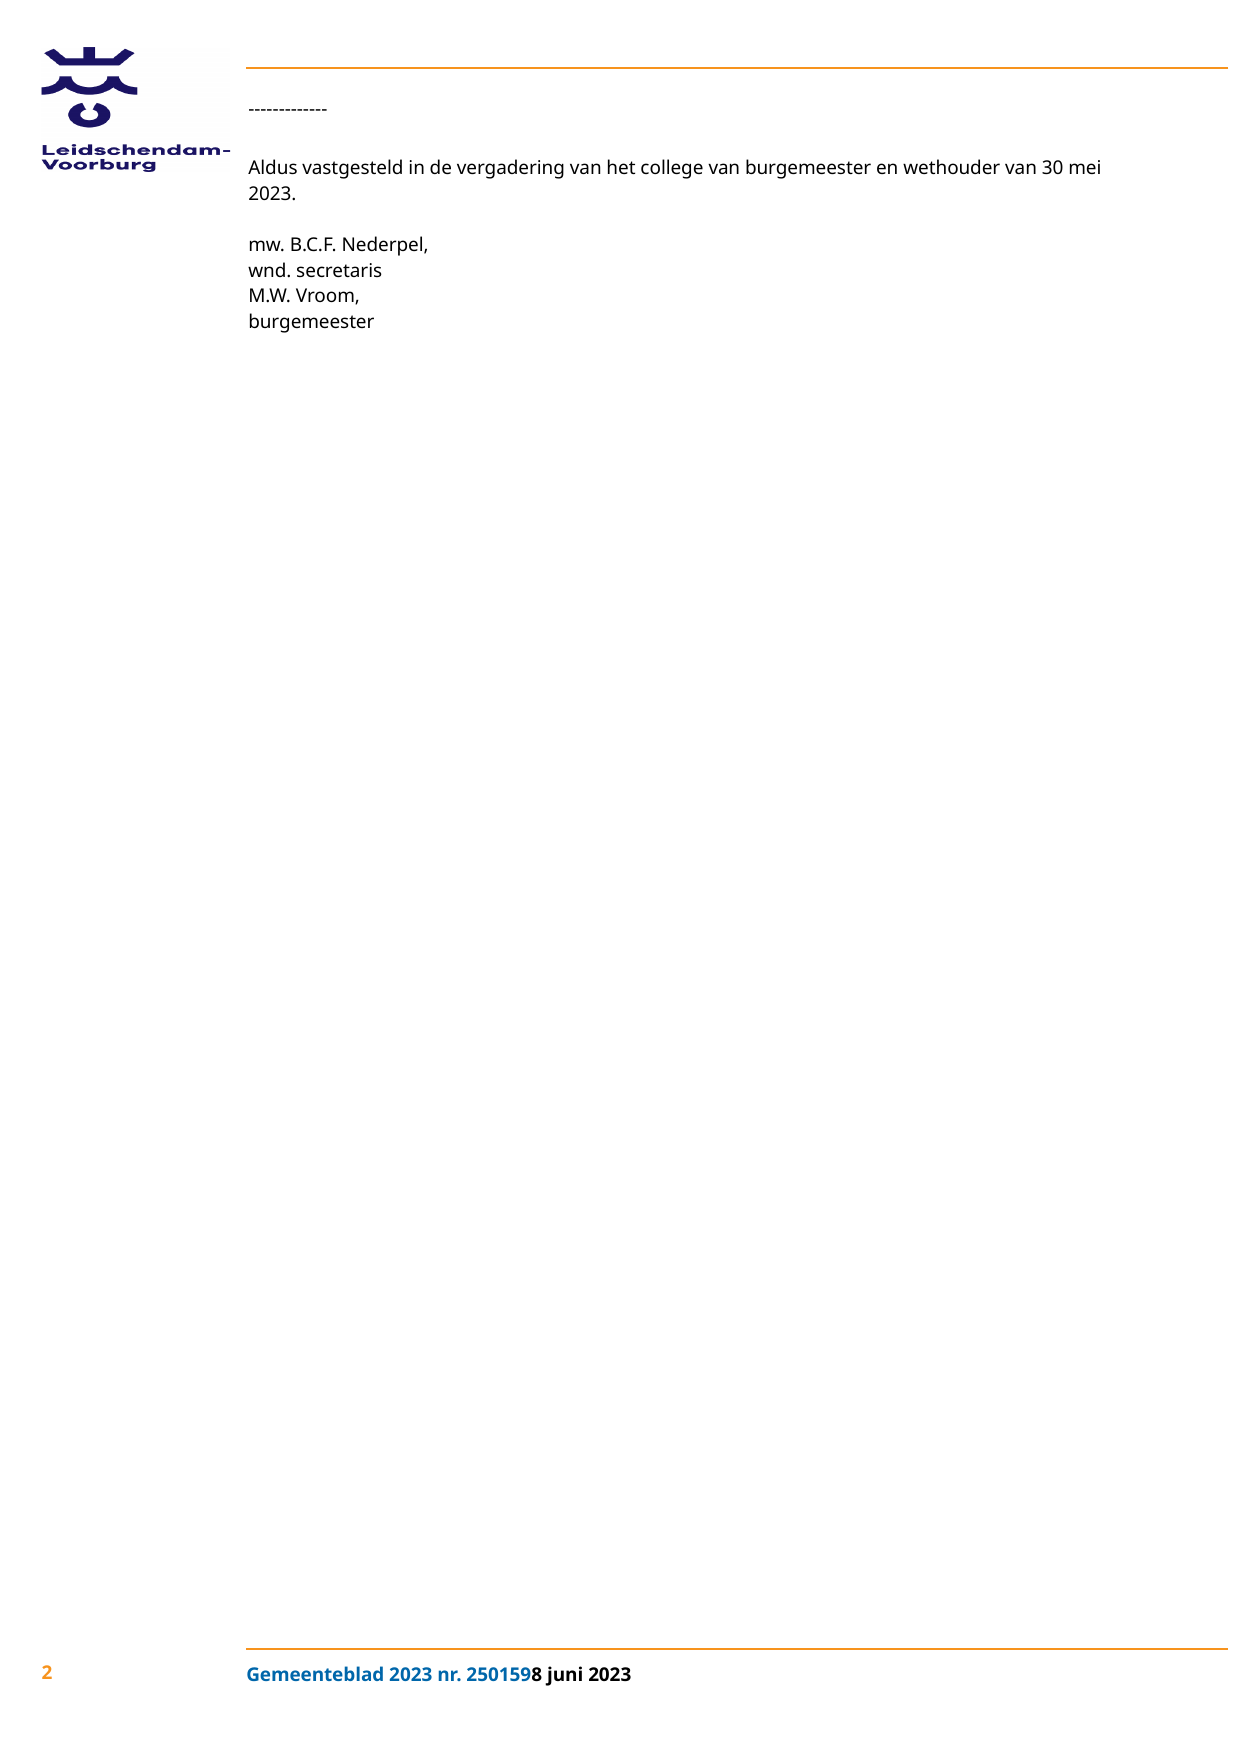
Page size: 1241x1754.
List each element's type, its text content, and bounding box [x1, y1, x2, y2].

text wnd. secretaris [248, 257, 1152, 283]
text mw. B.C.F. Nederpel, [248, 231, 1152, 257]
text Aldus vastgesteld in de vergadering van het college van burgemeester en wethouder van 30 mei 2023. [248, 154, 1152, 205]
text burgemeester [248, 308, 1152, 334]
text ------------- [248, 95, 1152, 121]
text M.W. Vroom, [248, 283, 1152, 308]
picture [41, 47, 231, 172]
